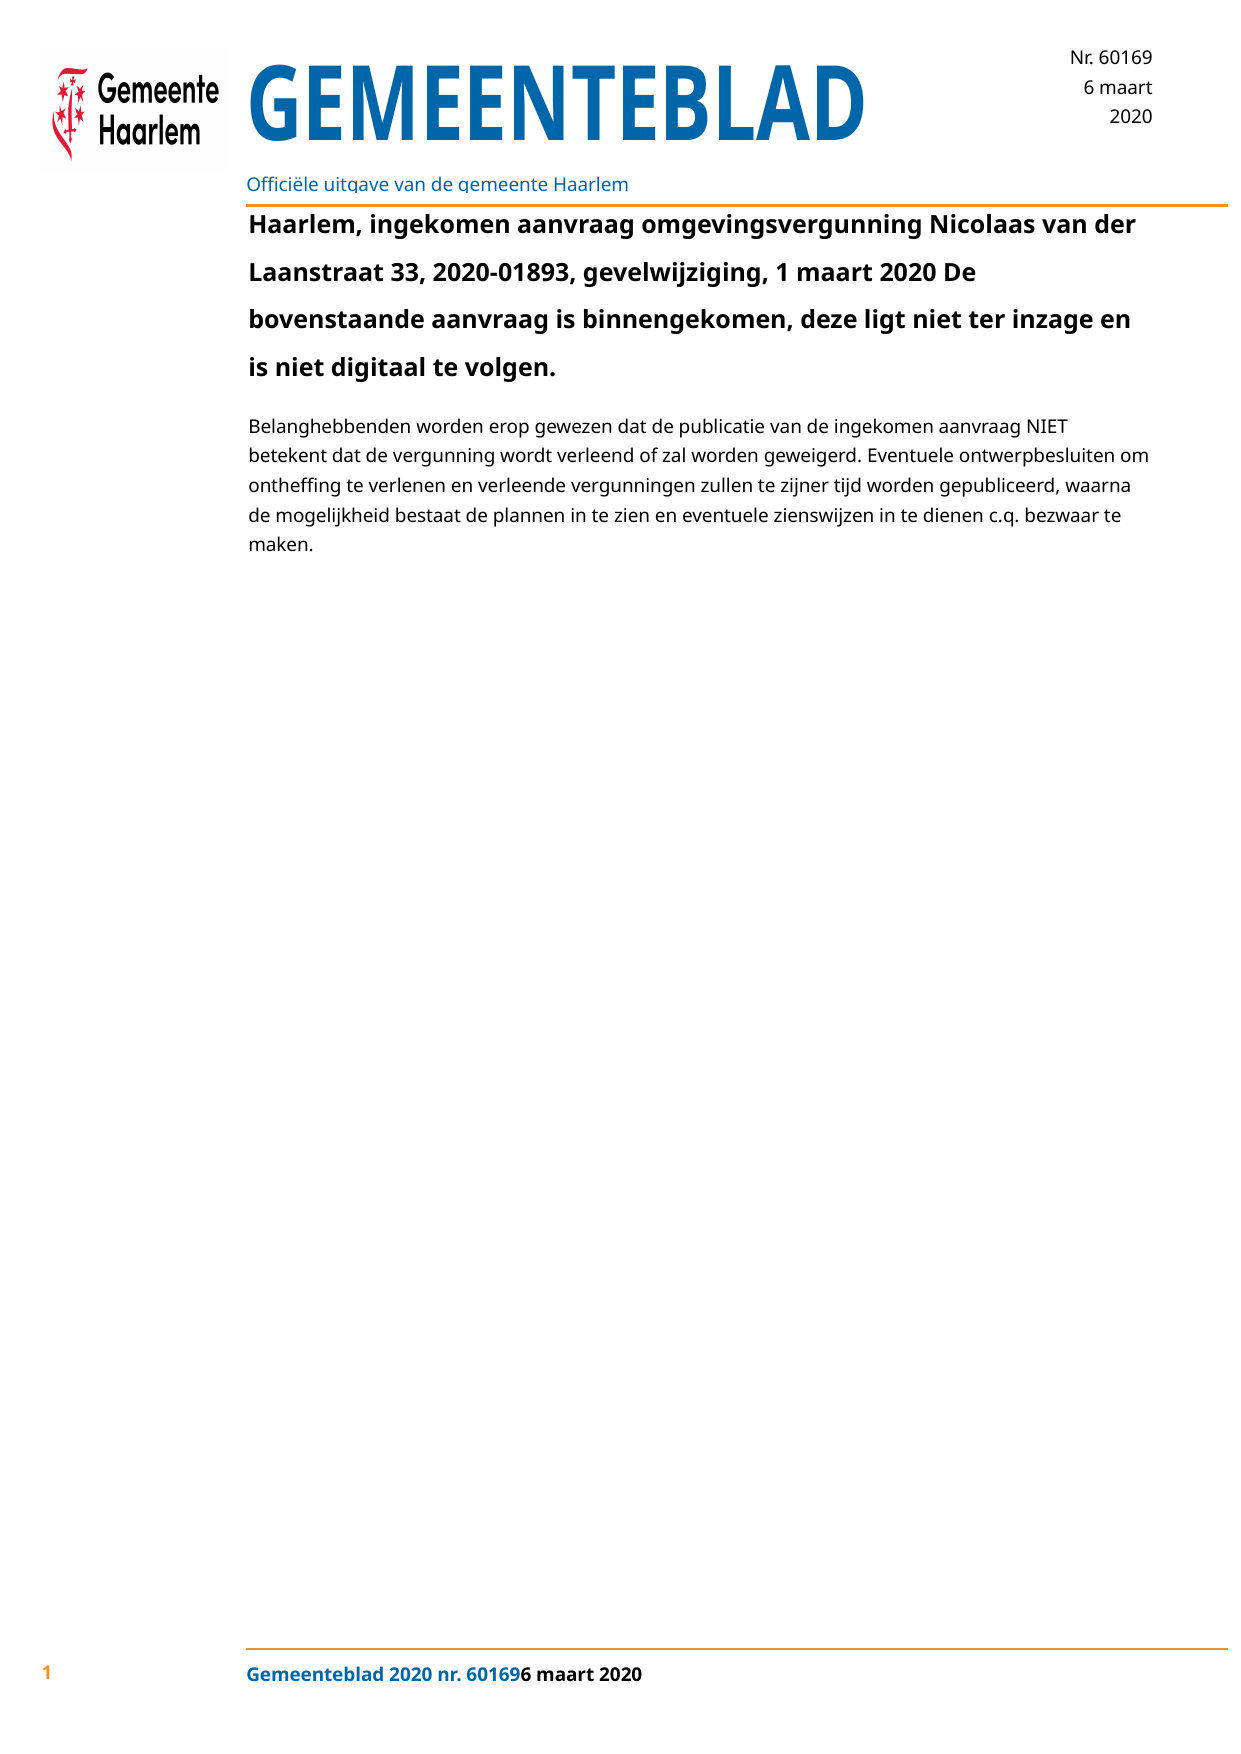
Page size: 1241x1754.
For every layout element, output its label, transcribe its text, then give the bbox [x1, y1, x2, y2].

text Haarlem, ingekomen aanvraag omgevingsvergunning Nicolaas van der Laanstraat 33, 2020-01893, gevelwijziging, 1 maart 2020 De bovenstaande aanvraag is binnengekomen, deze ligt niet ter inzage en is niet digitaal te volgen. [248, 207, 1152, 384]
picture [41, 47, 231, 172]
text Belanghebbenden worden erop gewezen dat de publicatie van de ingekomen aanvraag NIET betekent dat de vergunning wordt verleend of zal worden geweigerd. Eventuele ontwerpbesluiten om ontheffing te verlenen en verleende vergunningen zullen te zijner tijd worden gepubliceerd, waarna de mogelijkheid bestaat de plannen in te zien en eventuele zienswijzen in te dienen c.q. bezwaar te maken. [248, 413, 1152, 557]
